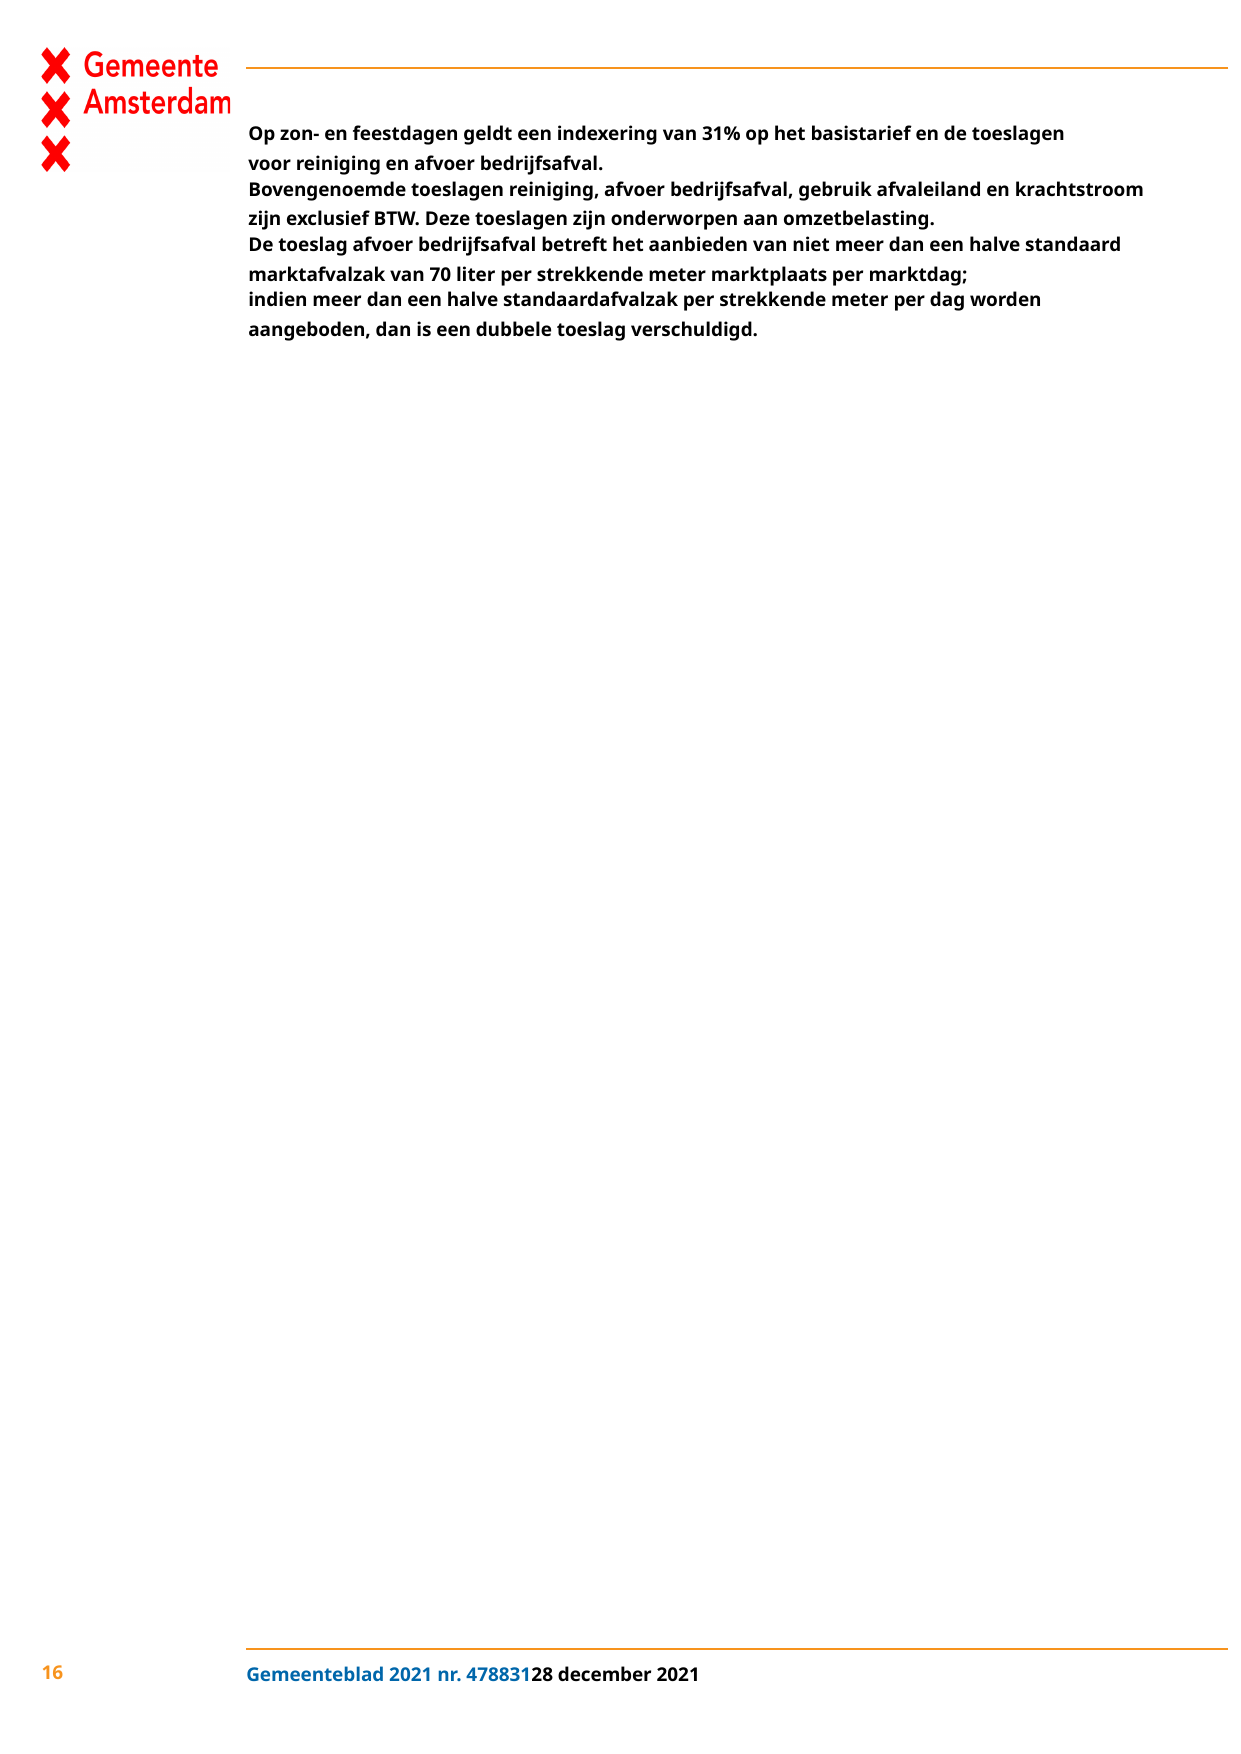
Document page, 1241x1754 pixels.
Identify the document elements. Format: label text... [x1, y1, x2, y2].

table_cell [379, 95, 464, 121]
table_cell [1066, 95, 1152, 121]
table_cell [550, 95, 636, 121]
table_cell indien meer dan een halve standaardafvalzak per strekkende meter per dag worden aangeboden, dan is een dubbele toeslag verschuldigd. [248, 286, 1152, 342]
table_cell [248, 95, 379, 121]
table_cell [980, 95, 1066, 121]
table_cell Op zon- en feestdagen geldt een indexering van 31% op het basistarief en de toeslagen voor reiniging en afvoer bedrijfsafval. [248, 121, 1066, 176]
table_cell De toeslag afvoer bedrijfsafval betreft het aanbieden van niet meer dan een halve standaard marktafvalzak van 70 liter per strekkende meter marktplaats per marktdag; [248, 231, 1152, 286]
table_cell [722, 95, 808, 121]
table_cell [636, 95, 722, 121]
table_cell [1066, 121, 1152, 176]
table_cell [465, 95, 550, 121]
table_cell Bovengenoemde toeslagen reiniging, afvoer bedrijfsafval, gebruik afvaleiland en krachtstroom zijn exclusief BTW. Deze toeslagen zijn onderworpen aan omzetbelasting. [248, 176, 1152, 231]
picture [41, 47, 231, 172]
table_cell [894, 95, 980, 121]
table_cell [808, 95, 894, 121]
